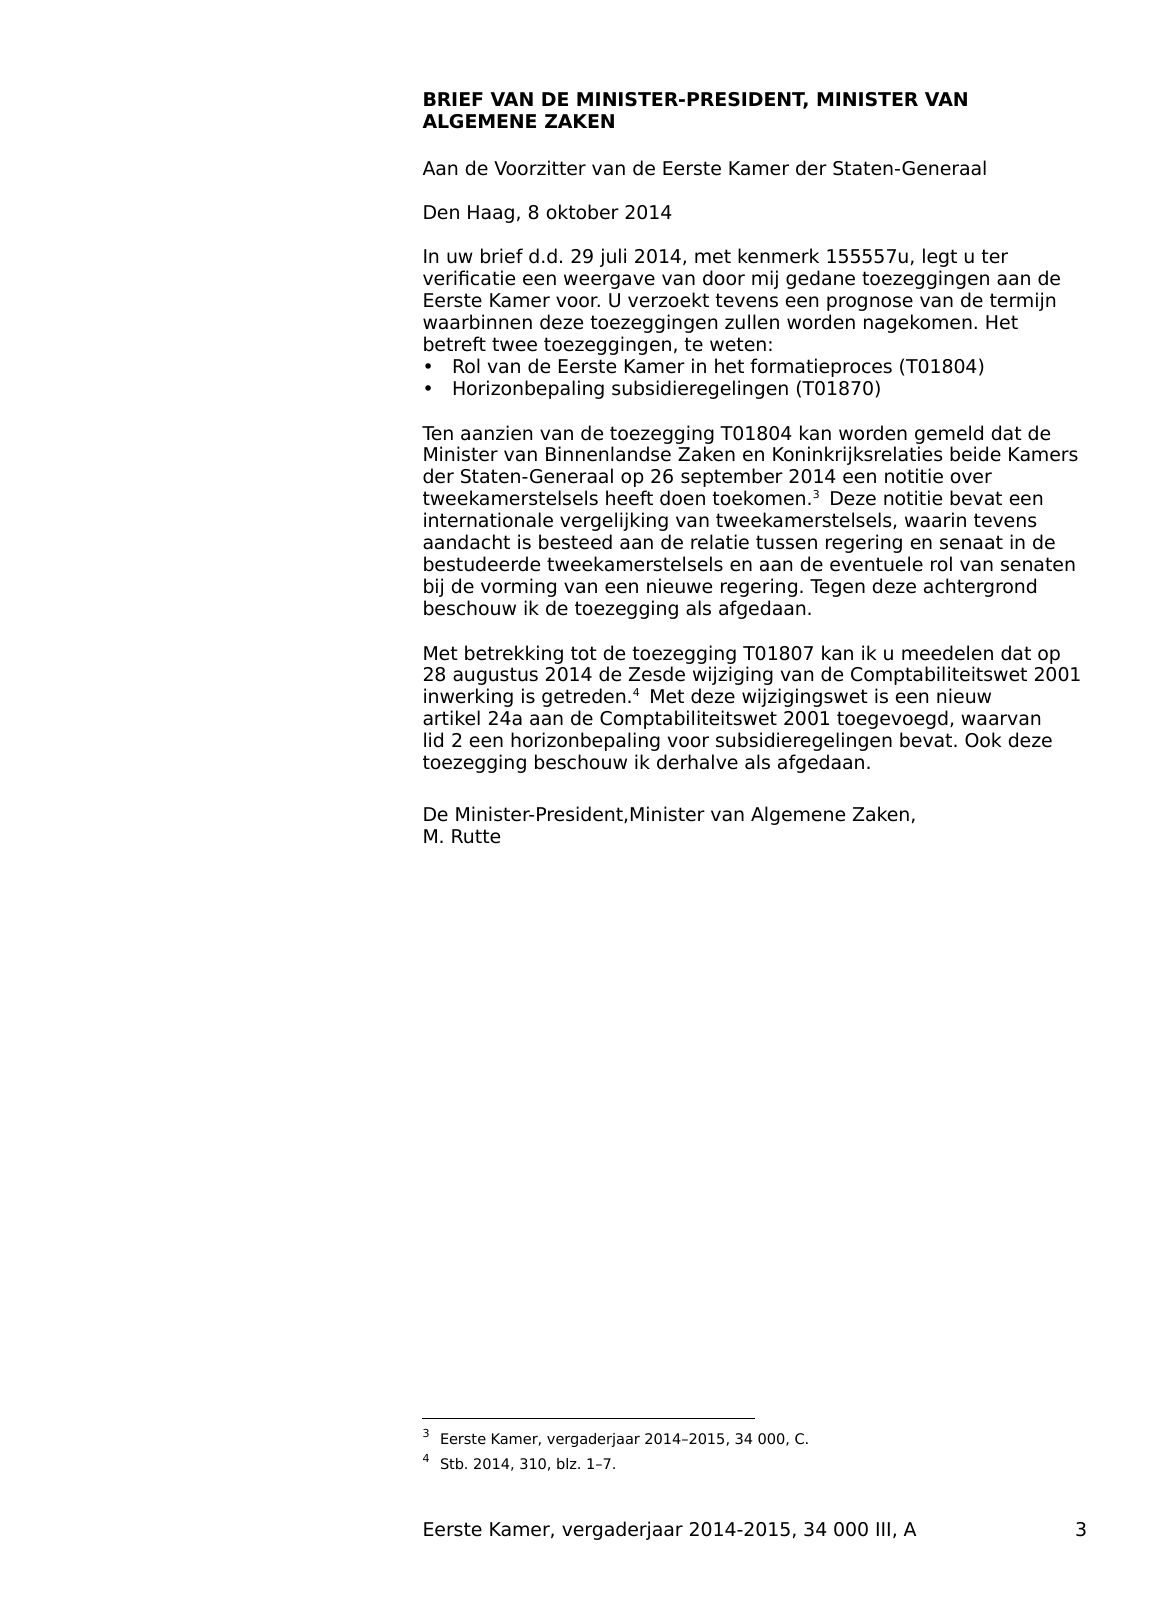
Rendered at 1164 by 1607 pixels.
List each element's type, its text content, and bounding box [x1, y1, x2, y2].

text • Horizonbepaling subsidieregelingen (T01870) [422, 378, 1087, 400]
text Eerste Kamer, vergaderjaar 2014–2015, 34 000, C. [422, 1427, 1087, 1449]
text Aan de Voorzitter van de Eerste Kamer der Staten-Generaal [422, 158, 1087, 180]
text Den Haag, 8 oktober 2014 [422, 202, 1087, 224]
subtitle BRIEF VAN DE MINISTER-PRESIDENT, MINISTER VAN ALGEMENE ZAKEN [422, 89, 1087, 133]
text In uw brief d.d. 29 juli 2014, met kenmerk 155557u, legt u ter verificatie een weergave van door mij gedane toezeggingen aan de Eerste Kamer voor. U verzoekt tevens een prognose van de termijn waarbinnen deze toezeggingen zullen worden nagekomen. Het betreft twee toezeggingen, te weten: [422, 246, 1087, 356]
text Stb. 2014, 310, blz. 1–7. [422, 1452, 1087, 1474]
text De Minister-President,Minister van Algemene Zaken, M. Rutte [422, 804, 1087, 848]
text Met betrekking tot de toezegging T01807 kan ik u meedelen dat op 28 augustus 2014 de Zesde wijziging van de Comptabiliteitswet 2001 inwerking is getreden. Met deze wijzigingswet is een nieuw artikel 24a aan de Comptabiliteitswet 2001 toegevoegd, waarvan lid 2 een horizonbepaling voor subsidieregelingen bevat. Ook deze toezegging beschouw ik derhalve als afgedaan. [422, 642, 1087, 774]
text Ten aanzien van de toezegging T01804 kan worden gemeld dat de Minister van Binnenlandse Zaken en Koninkrijksrelaties beide Kamers der Staten-Generaal op 26 september 2014 een notitie over tweekamerstelsels heeft doen toekomen. Deze notitie bevat een internationale vergelijking van tweekamerstelsels, waarin tevens aandacht is besteed aan de relatie tussen regering en senaat in de bestudeerde tweekamerstelsels en aan de eventuele rol van senaten bij de vorming van een nieuwe regering. Tegen deze achtergrond beschouw ik de toezegging als afgedaan. [422, 422, 1087, 620]
text • Rol van de Eerste Kamer in het formatieproces (T01804) [422, 356, 1087, 378]
